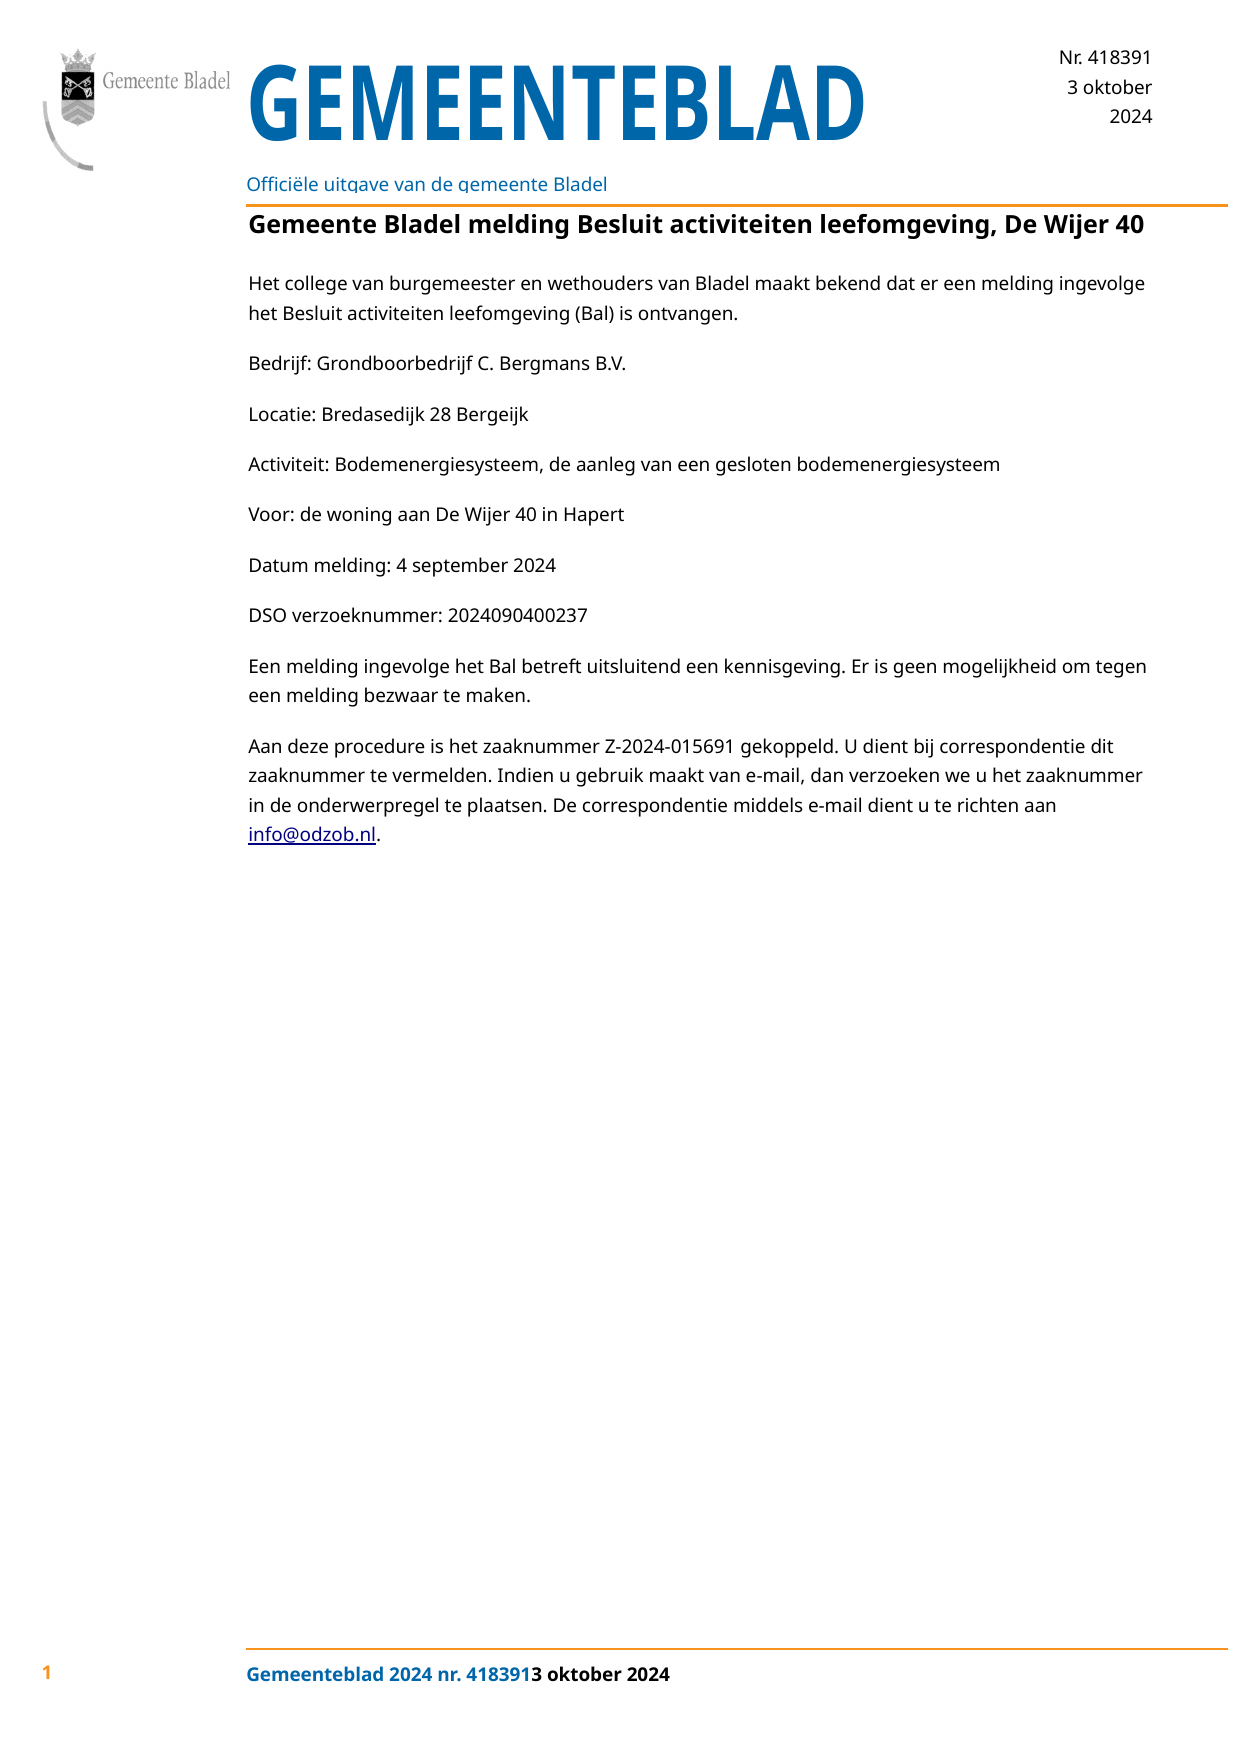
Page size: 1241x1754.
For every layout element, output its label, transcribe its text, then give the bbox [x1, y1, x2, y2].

text Gemeente Bladel melding Besluit activiteiten leefomgeving, De Wijer 40 [248, 207, 1152, 241]
text Activiteit: Bodemenergiesysteem, de aanleg van een gesloten bodemenergiesysteem [248, 451, 1152, 477]
text Aan deze procedure is het zaaknummer Z-2024-015691 gekoppeld. U dient bij correspondentie dit zaaknummer te vermelden. Indien u gebruik maakt van e-mail, dan verzoeken we u het zaaknummer in de onderwerpregel te plaatsen. De correspondentie middels e-mail dient u te richten aan info@odzob.nl. [248, 733, 1152, 847]
text Een melding ingevolge het Bal betreft uitsluitend een kennisgeving. Er is geen mogelijkheid om tegen een melding bezwaar te maken. [248, 653, 1152, 708]
text Locatie: Bredasedijk 28 Bergeijk [248, 401, 1152, 426]
text Bedrijf: Grondboorbedrijf C. Bergmans B.V. [248, 350, 1152, 376]
picture [41, 47, 231, 172]
text DSO verzoeknummer: 2024090400237 [248, 602, 1152, 628]
text Het college van burgemeester en wethouders van Bladel maakt bekend dat er een melding ingevolge het Besluit activiteiten leefomgeving (Bal) is ontvangen. [248, 270, 1152, 326]
text Voor: de woning aan De Wijer 40 in Hapert [248, 502, 1152, 527]
text Datum melding: 4 september 2024 [248, 552, 1152, 578]
